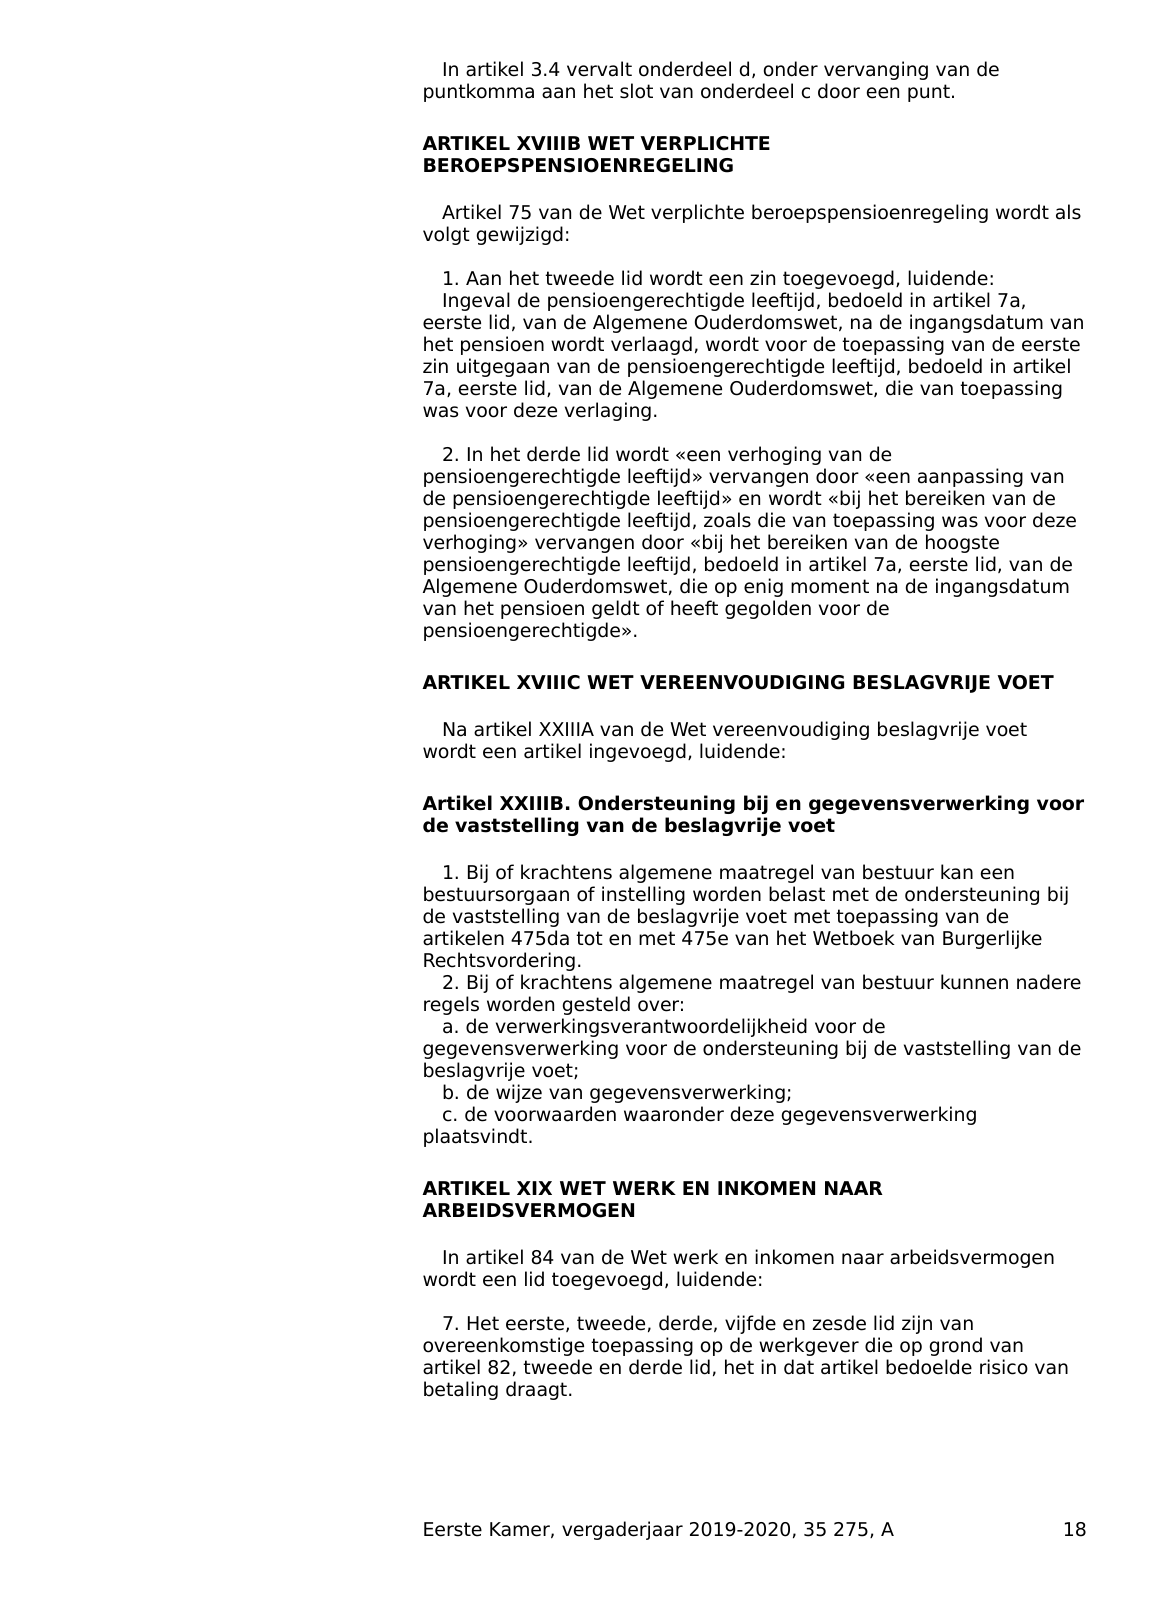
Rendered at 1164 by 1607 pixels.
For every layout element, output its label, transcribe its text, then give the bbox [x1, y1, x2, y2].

text 1. Bij of krachtens algemene maatregel van bestuur kan een bestuursorgaan of instelling worden belast met de ondersteuning bij de vaststelling van de beslagvrije voet met toepassing van de artikelen 475da tot en met 475e van het Wetboek van Burgerlijke Rechtsvordering. [422, 862, 1087, 972]
text 1. Aan het tweede lid wordt een zin toegevoegd, luidende: [422, 268, 1087, 290]
subtitle ARTIKEL XVIIIB WET VERPLICHTE BEROEPSPENSIOENREGELING [422, 133, 1087, 177]
subtitle Artikel XXIIIB. Ondersteuning bij en gegevensverwerking voor de vaststelling van de beslagvrije voet [422, 793, 1087, 837]
text Na artikel XXIIIA van de Wet vereenvoudiging beslagvrije voet wordt een artikel ingevoegd, luidende: [422, 719, 1087, 763]
text 7. Het eerste, tweede, derde, vijfde en zesde lid zijn van overeenkomstige toepassing op de werkgever die op grond van artikel 82, tweede en derde lid, het in dat artikel bedoelde risico van betaling draagt. [422, 1313, 1087, 1401]
text 2. Bij of krachtens algemene maatregel van bestuur kunnen nadere regels worden gesteld over: [422, 972, 1087, 1016]
subtitle ARTIKEL XIX WET WERK EN INKOMEN NAAR ARBEIDSVERMOGEN [422, 1178, 1087, 1222]
text Artikel 75 van de Wet verplichte beroepspensioenregeling wordt als volgt gewijzigd: [422, 202, 1087, 246]
text a. de verwerkingsverantwoordelijkheid voor de gegevensverwerking voor de ondersteuning bij de vaststelling van de beslagvrije voet; [422, 1016, 1087, 1082]
subtitle ARTIKEL XVIIIC WET VEREENVOUDIGING BESLAGVRIJE VOET [422, 672, 1087, 694]
text In artikel 84 van de Wet werk en inkomen naar arbeidsvermogen wordt een lid toegevoegd, luidende: [422, 1247, 1087, 1291]
text c. de voorwaarden waaronder deze gegevensverwerking plaatsvindt. [422, 1104, 1087, 1148]
text In artikel 3.4 vervalt onderdeel d, onder vervanging van de puntkomma aan het slot van onderdeel c door een punt. [422, 59, 1087, 103]
text Ingeval de pensioengerechtigde leeftijd, bedoeld in artikel 7a, eerste lid, van de Algemene Ouderdomswet, na de ingangsdatum van het pensioen wordt verlaagd, wordt voor de toepassing van de eerste zin uitgegaan van de pensioengerechtigde leeftijd, bedoeld in artikel 7a, eerste lid, van de Algemene Ouderdomswet, die van toepassing was voor deze verlaging. [422, 290, 1087, 422]
text b. de wijze van gegevensverwerking; [422, 1082, 1087, 1104]
text 2. In het derde lid wordt «een verhoging van de pensioengerechtigde leeftijd» vervangen door «een aanpassing van de pensioengerechtigde leeftijd» en wordt «bij het bereiken van de pensioengerechtigde leeftijd, zoals die van toepassing was voor deze verhoging» vervangen door «bij het bereiken van de hoogste pensioengerechtigde leeftijd, bedoeld in artikel 7a, eerste lid, van de Algemene Ouderdomswet, die op enig moment na de ingangsdatum van het pensioen geldt of heeft gegolden voor de pensioengerechtigde». [422, 444, 1087, 642]
